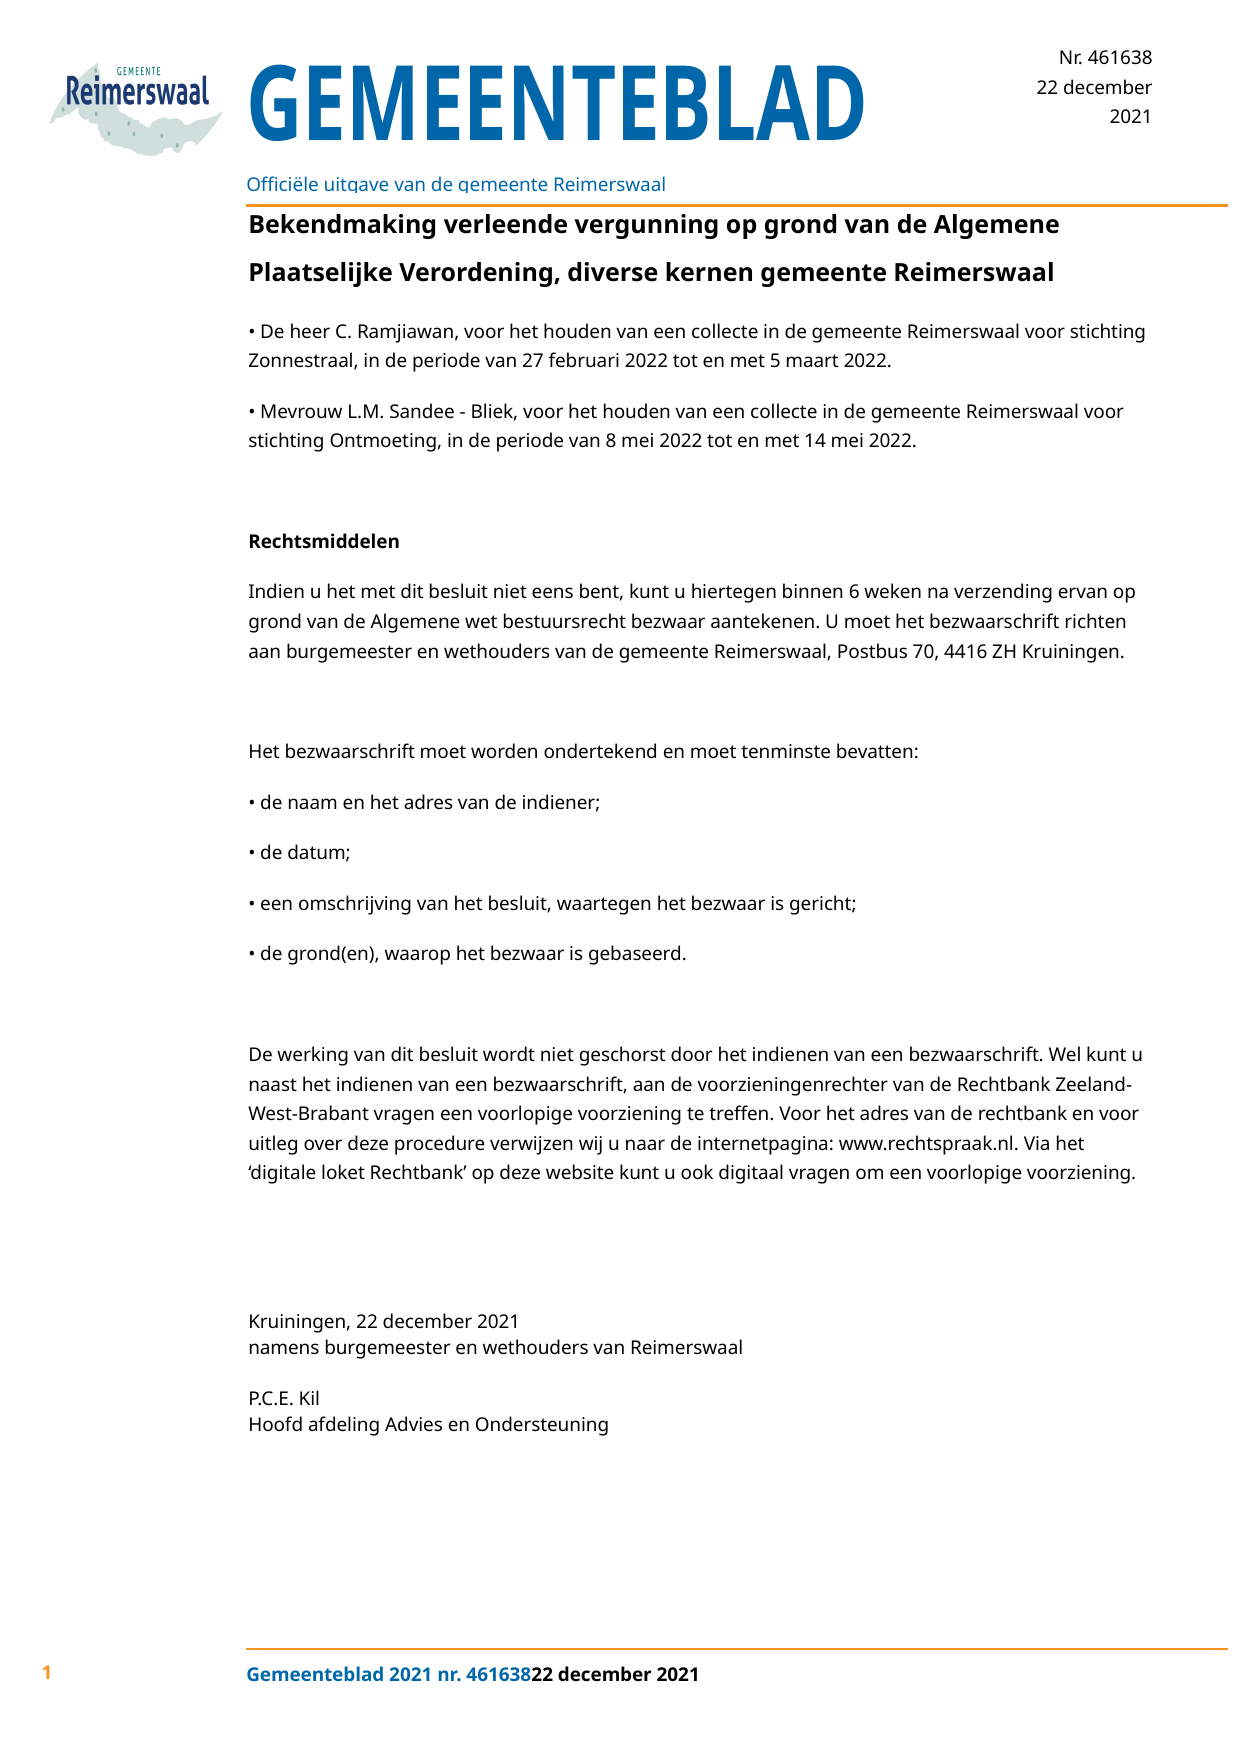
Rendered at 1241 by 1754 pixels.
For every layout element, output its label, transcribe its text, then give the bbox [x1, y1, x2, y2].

text • De heer C. Ramjiawan, voor het houden van een collecte in de gemeente Reimerswaal voor stichting Zonnestraal, in de periode van 27 februari 2022 tot en met 5 maart 2022. [248, 318, 1152, 373]
text De werking van dit besluit wordt niet geschorst door het indienen van een bezwaarschrift. Wel kunt u naast het indienen van een bezwaarschrift, aan de voorzieningenrechter van de Rechtbank Zeeland-West-Brabant vragen een voorlopige voorziening te treffen. Voor het adres van de rechtbank en voor uitleg over deze procedure verwijzen wij u naar de internetpagina: www.rechtspraak.nl. Via het ‘digitale loket Rechtbank’ op deze website kunt u ook digitaal vragen om een voorlopige voorziening. [248, 1041, 1152, 1185]
text • de naam en het adres van de indiener; [248, 789, 1152, 815]
text Indien u het met dit besluit niet eens bent, kunt u hiertegen binnen 6 weken na verzending ervan op grond van de Algemene wet bestuursrecht bezwaar aantekenen. U moet het bezwaarschrift richten aan burgemeester en wethouders van de gemeente Reimerswaal, Postbus 70, 4416 ZH Kruiningen. [248, 579, 1152, 664]
text • de grond(en), waarop het bezwaar is gebaseerd. [248, 940, 1152, 966]
text P.C.E. Kil [248, 1385, 1152, 1411]
picture [41, 47, 231, 172]
text Rechtsmiddelen [248, 528, 1152, 554]
text • de datum; [248, 839, 1152, 865]
text namens burgemeester en wethouders van Reimerswaal [248, 1334, 1152, 1360]
text • een omschrijving van het besluit, waartegen het bezwaar is gericht; [248, 890, 1152, 916]
text Hoofd afdeling Advies en Ondersteuning [248, 1411, 1152, 1437]
text Kruiningen, ‎22 december 2021 [248, 1308, 1152, 1334]
text Het bezwaarschrift moet worden ondertekend en moet tenminste bevatten: [248, 739, 1152, 764]
text Bekendmaking verleende vergunning op grond van de Algemene Plaatselijke Verordening, diverse kernen gemeente Reimerswaal [248, 207, 1152, 288]
text • Mevrouw L.M. Sandee - Bliek, voor het houden van een collecte in de gemeente Reimerswaal voor stichting Ontmoeting, in de periode van 8 mei 2022 tot en met 14 mei 2022. [248, 398, 1152, 453]
